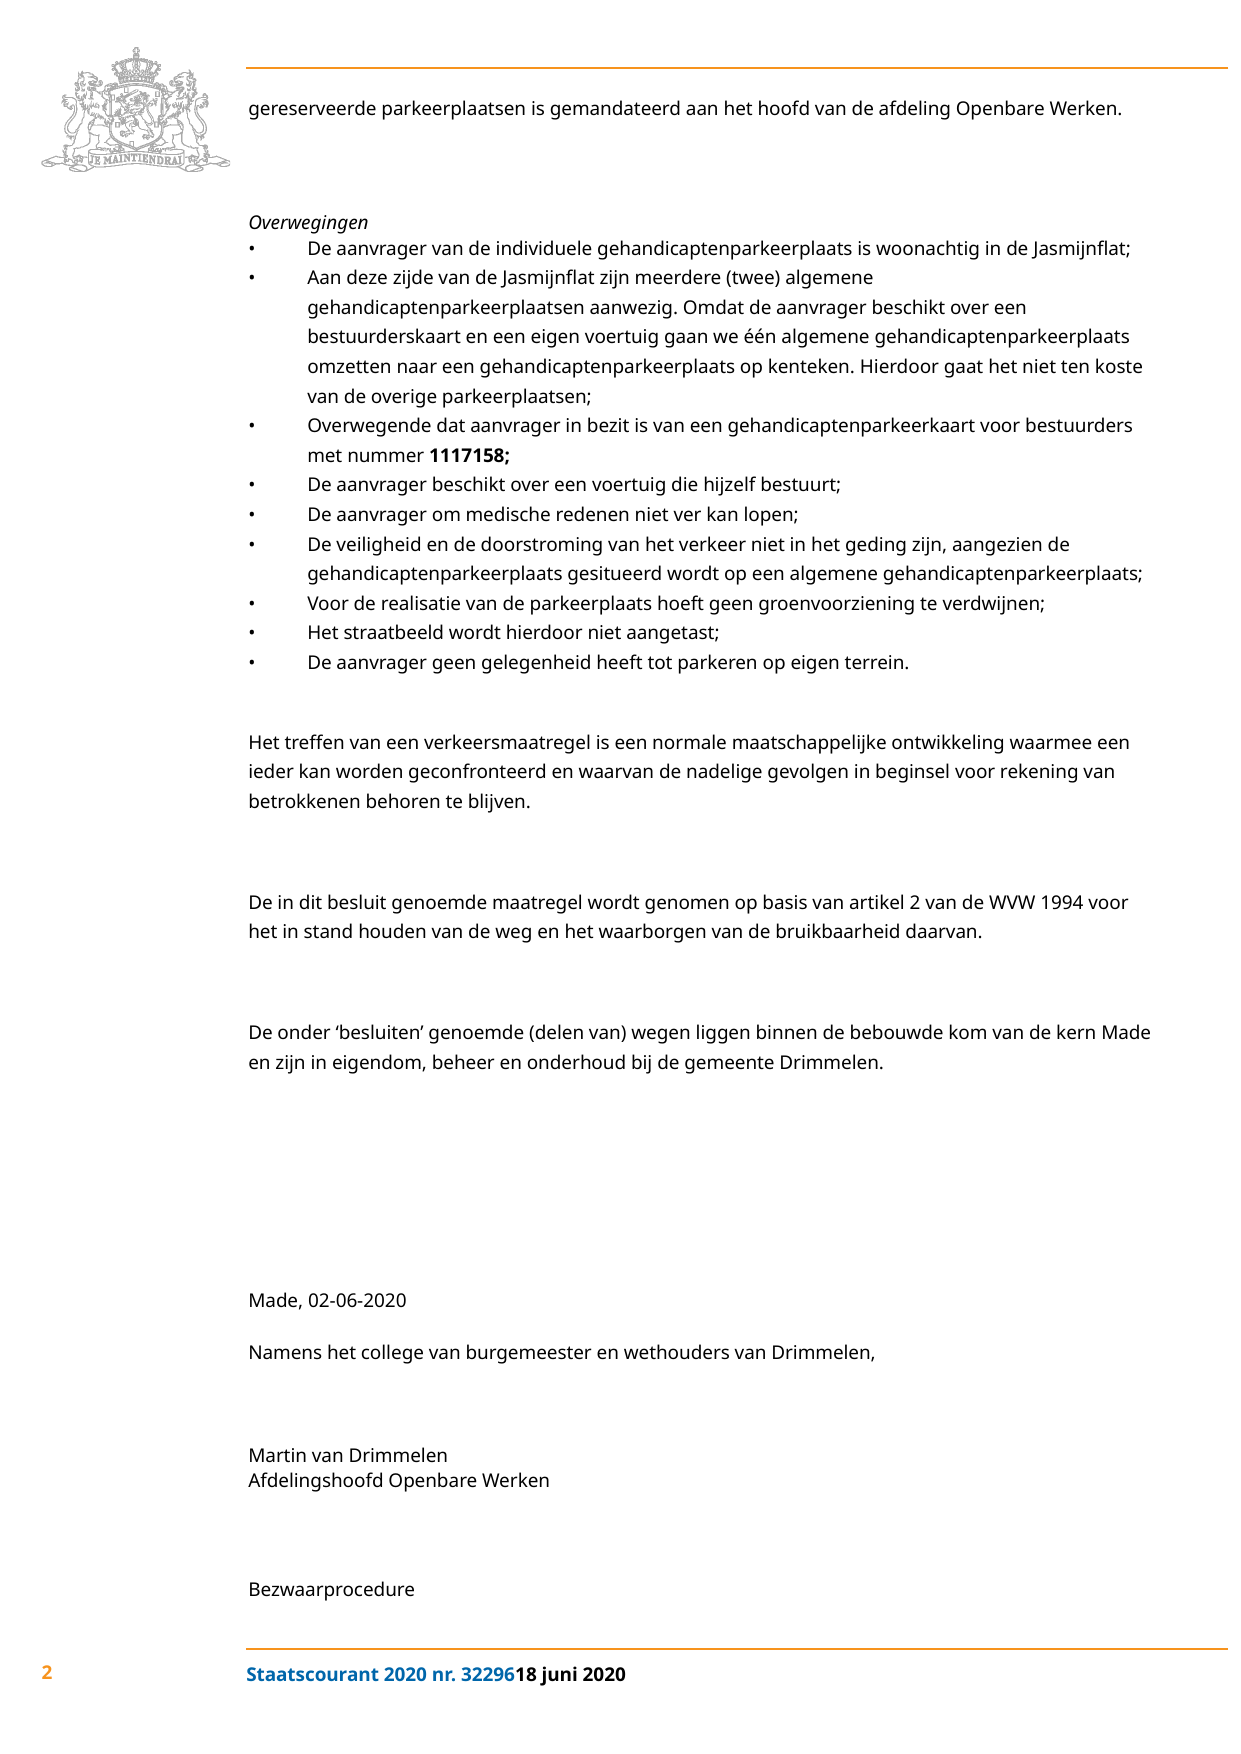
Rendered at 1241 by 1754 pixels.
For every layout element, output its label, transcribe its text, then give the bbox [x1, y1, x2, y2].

text gereserveerde parkeerplaatsen is gemandateerd aan het hoofd van de afdeling Openbare Werken. [248, 95, 1152, 121]
list De aanvrager om medische redenen niet ver kan lopen; [248, 501, 1152, 527]
text De in dit besluit genoemde maatregel wordt genomen op basis van artikel 2 van de WVW 1994 voor het in stand houden van de weg en het waarborgen van de bruikbaarheid daarvan. [248, 889, 1152, 944]
text Het treffen van een verkeersmaatregel is een normale maatschappelijke ontwikkeling waarmee een ieder kan worden geconfronteerd en waarvan de nadelige gevolgen in beginsel voor rekening van betrokkenen behoren te blijven. [248, 729, 1152, 814]
text Bezwaarprocedure [248, 1581, 1152, 1600]
text Made, 02-06-2020 [248, 1287, 1152, 1313]
list Overwegende dat aanvrager in bezit is van een gehandicaptenparkeerkaart voor bestuurders met nummer 1117158; [248, 412, 1152, 468]
list De aanvrager beschikt over een voertuig die hijzelf bestuurt; [248, 472, 1152, 497]
list Aan deze zijde van de Jasmijnflat zijn meerdere (twee) algemene gehandicaptenparkeerplaatsen aanwezig. Omdat de aanvrager beschikt over een bestuurderskaart en een eigen voertuig gaan we één algemene gehandicaptenparkeerplaats omzetten naar een gehandicaptenparkeerplaats op kenteken. Hierdoor gaat het niet ten koste van de overige parkeerplaatsen; [248, 264, 1152, 408]
list De aanvrager van de individuele gehandicaptenparkeerplaats is woonachtig in de Jasmijnflat; [248, 235, 1152, 261]
text Afdelingshoofd Openbare Werken [248, 1467, 1152, 1493]
text Martin van Drimmelen [248, 1442, 1152, 1467]
list De veiligheid en de doorstroming van het verkeer niet in het geding zijn, aangezien de gehandicaptenparkeerplaats gesitueerd wordt op een algemene gehandicaptenparkeerplaats; [248, 531, 1152, 586]
list Het straatbeeld wordt hierdoor niet aangetast; [248, 619, 1152, 645]
text De onder ‘besluiten’ genoemde (delen van) wegen liggen binnen de bebouwde kom van de kern Made en zijn in eigendom, beheer en onderhoud bij de gemeente Drimmelen. [248, 1019, 1152, 1075]
text Overwegingen [248, 209, 1152, 235]
list Voor de realisatie van de parkeerplaats hoeft geen groenvoorziening te verdwijnen; [248, 590, 1152, 616]
list De aanvrager geen gelegenheid heeft tot parkeren op eigen terrein. [248, 649, 1152, 675]
picture [41, 47, 231, 172]
text Namens het college van burgemeester en wethouders van Drimmelen, [248, 1339, 1152, 1364]
